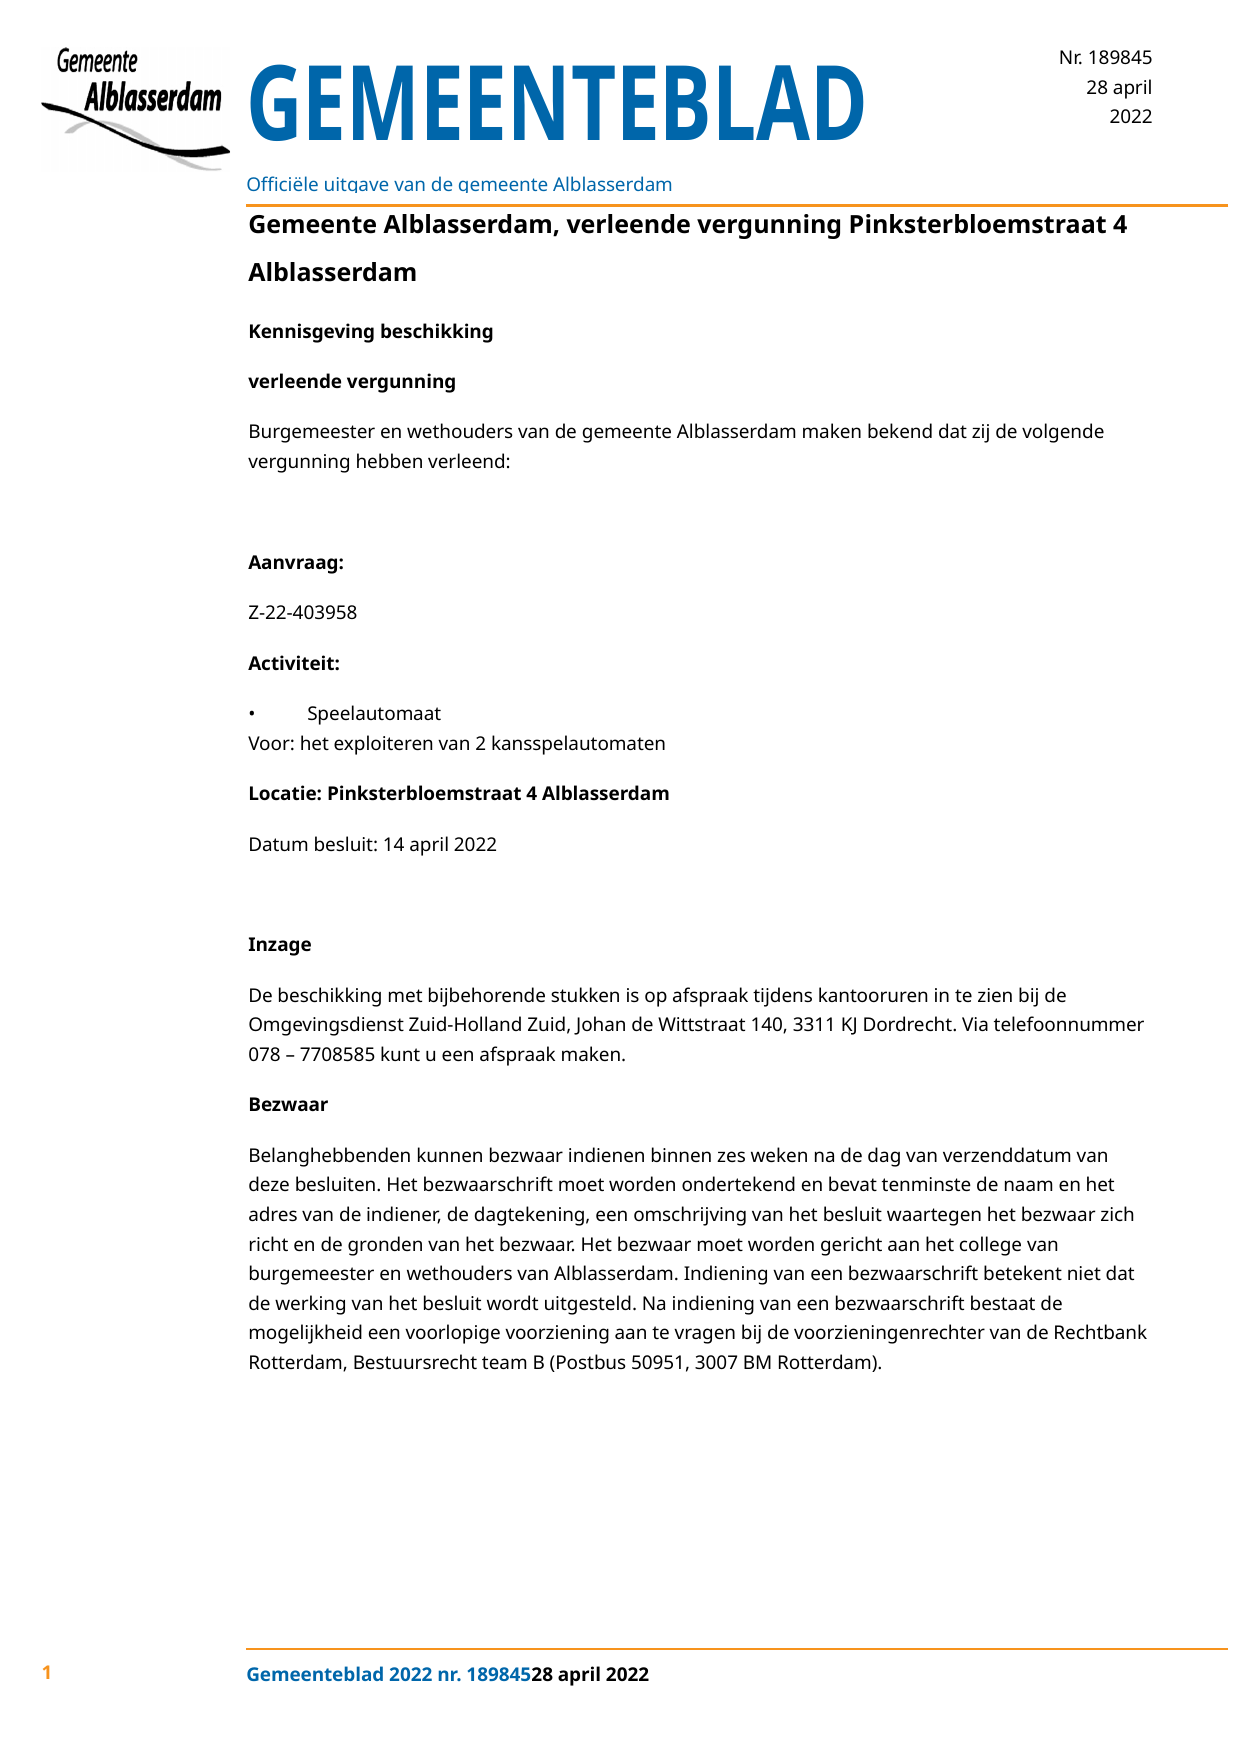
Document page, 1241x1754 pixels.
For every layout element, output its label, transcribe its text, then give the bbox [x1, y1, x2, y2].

picture [41, 47, 231, 172]
text Kennisgeving beschikking [248, 318, 1152, 344]
text Datum besluit: 14 april 2022 [248, 831, 1152, 857]
text Bezwaar [248, 1092, 1152, 1117]
text Activiteit: [248, 650, 1152, 676]
text verleende vergunning [248, 368, 1152, 394]
text Locatie: Pinksterbloemstraat 4 Alblasserdam [248, 780, 1152, 806]
text De beschikking met bijbehorende stukken is op afspraak tijdens kantooruren in te zien bij de Omgevingsdienst Zuid-Holland Zuid, Johan de Wittstraat 140, 3311 KJ Dordrecht. Via telefoonnummer 078 – 7708585 kunt u een afspraak maken. [248, 982, 1152, 1067]
text Gemeente Alblasserdam, verleende vergunning Pinksterbloemstraat 4 Alblasserdam [248, 207, 1152, 288]
list Speelautomaat [248, 700, 1152, 726]
text Belanghebbenden kunnen bezwaar indienen binnen zes weken na de dag van verzenddatum van deze besluiten. Het bezwaarschrift moet worden ondertekend en bevat tenminste de naam en het adres van de indiener, de dagtekening, een omschrijving van het besluit waartegen het bezwaar zich richt en de gronden van het bezwaar. Het bezwaar moet worden gericht aan het college van burgemeester en wethouders van Alblasserdam. Indiening van een bezwaarschrift betekent niet dat de werking van het besluit wordt uitgesteld. Na indiening van een bezwaarschrift bestaat de mogelijkheid een voorlopige voorziening aan te vragen bij de voorzieningenrechter van de Rechtbank Rotterdam, Bestuursrecht team B (Postbus 50951, 3007 BM Rotterdam). [248, 1142, 1152, 1375]
text Burgemeester en wethouders van de gemeente Alblasserdam maken bekend dat zij de volgende vergunning hebben verleend: [248, 419, 1152, 474]
text Aanvraag: [248, 549, 1152, 575]
text Voor: het exploiteren van 2 kansspelautomaten [248, 730, 1152, 756]
text Inzage [248, 932, 1152, 957]
text Z-22-403958 [248, 599, 1152, 625]
